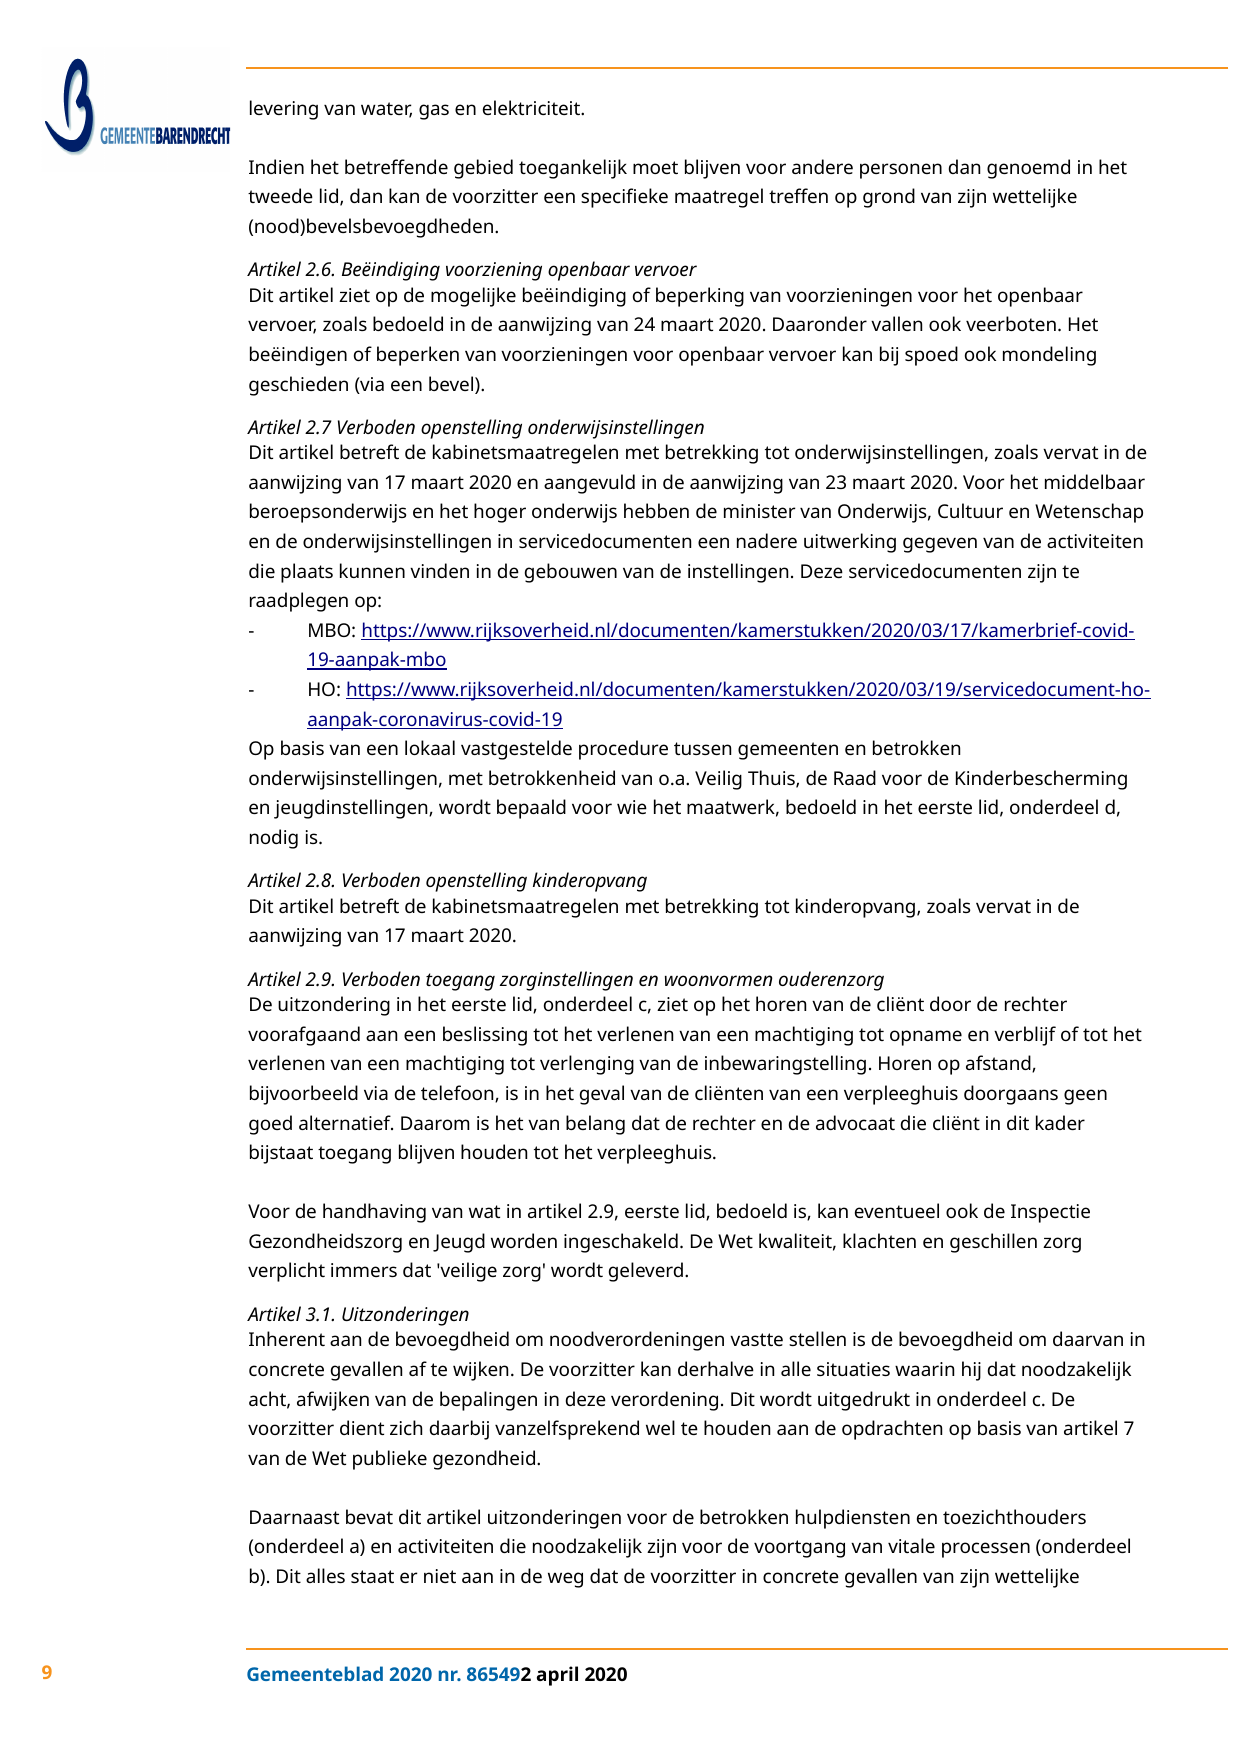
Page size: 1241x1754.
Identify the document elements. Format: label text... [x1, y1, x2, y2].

list HO: https://www.rijksoverheid.nl/documenten/kamerstukken/2020/03/19/servicedocument-ho-aanpak-coronavirus-covid-19 [248, 676, 1152, 732]
text De uitzondering in het eerste lid, onderdeel c, ziet op het horen van de cliënt door de rechter voorafgaand aan een beslissing tot het verlenen van een machtiging tot opname en verblijf of tot het verlenen van een machtiging tot verlenging van de inbewaringstelling. Horen op afstand, bijvoorbeeld via de telefoon, is in het geval van de cliënten van een verpleeghuis doorgaans geen goed alternatief. Daarom is het van belang dat de rechter en de advocaat die cliënt in dit kader bijstaat toegang blijven houden tot het verpleeghuis. [248, 991, 1152, 1165]
text Artikel 2.6. Beëindiging voorziening openbaar vervoer [248, 256, 1152, 282]
text Dit artikel ziet op de mogelijke beëindiging of beperking van voorzieningen voor het openbaar vervoer, zoals bedoeld in de aanwijzing van 24 maart 2020. Daaronder vallen ook veerboten. Het beëindigen of beperken van voorzieningen voor openbaar vervoer kan bij spoed ook mondeling geschieden (via een bevel). [248, 282, 1152, 396]
text Op basis van een lokaal vastgestelde procedure tussen gemeenten en betrokken onderwijsinstellingen, met betrokkenheid van o.a. Veilig Thuis, de Raad voor de Kinderbescherming en jeugdinstellingen, wordt bepaald voor wie het maatwerk, bedoeld in het eerste lid, onderdeel d, nodig is. [248, 735, 1152, 850]
text Dit artikel betreft de kabinetsmaatregelen met betrekking tot kinderopvang, zoals vervat in de aanwijzing van 17 maart 2020. [248, 893, 1152, 948]
picture [41, 47, 231, 172]
text Dit artikel betreft de kabinetsmaatregelen met betrekking tot onderwijsinstellingen, zoals vervat in de aanwijzing van 17 maart 2020 en aangevuld in de aanwijzing van 23 maart 2020. Voor het middelbaar beroepsonderwijs en het hoger onderwijs hebben de minister van Onderwijs, Cultuur en Wetenschap en de onderwijsinstellingen in servicedocumenten een nadere uitwerking gegeven van de activiteiten die plaats kunnen vinden in de gebouwen van de instellingen. Deze servicedocumenten zijn te raadplegen op: [248, 439, 1152, 613]
text Artikel 2.9. Verboden toegang zorginstellingen en woonvormen ouderenzorg [248, 966, 1152, 991]
text levering van water, gas en elektriciteit. [248, 95, 1152, 121]
text Artikel 3.1. Uitzonderingen [248, 1301, 1152, 1327]
text Artikel 2.8. Verboden openstelling kinderopvang [248, 867, 1152, 893]
text Indien het betreffende gebied toegankelijk moet blijven voor andere personen dan genoemd in het tweede lid, dan kan de voorzitter een specifieke maatregel treffen op grond van zijn wettelijke (nood)bevelsbevoegdheden. [248, 154, 1152, 239]
text Daarnaast bevat dit artikel uitzonderingen voor de betrokken hulpdiensten en toezichthouders (onderdeel a) en activiteiten die noodzakelijk zijn voor de voortgang van vitale processen (onderdeel b). Dit alles staat er niet aan in de weg dat de voorzitter in concrete gevallen van zijn wettelijke [248, 1504, 1152, 1589]
text Inherent aan de bevoegdheid om noodverordeningen vastte stellen is de bevoegdheid om daarvan in concrete gevallen af te wijken. De voorzitter kan derhalve in alle situaties waarin hij dat noodzakelijk acht, afwijken van de bepalingen in deze verordening. Dit wordt uitgedrukt in onderdeel c. De voorzitter dient zich daarbij vanzelfsprekend wel te houden aan de opdrachten op basis van artikel 7 van de Wet publieke gezondheid. [248, 1327, 1152, 1471]
text Artikel 2.7 Verboden openstelling onderwijsinstellingen [248, 414, 1152, 439]
list MBO: https://www.rijksoverheid.nl/documenten/kamerstukken/2020/03/17/kamerbrief-covid-19-aanpak-mbo [248, 617, 1152, 672]
text Voor de handhaving van wat in artikel 2.9, eerste lid, bedoeld is, kan eventueel ook de Inspectie Gezondheidszorg en Jeugd worden ingeschakeld. De Wet kwaliteit, klachten en geschillen zorg verplicht immers dat 'veilige zorg' wordt geleverd. [248, 1198, 1152, 1283]
